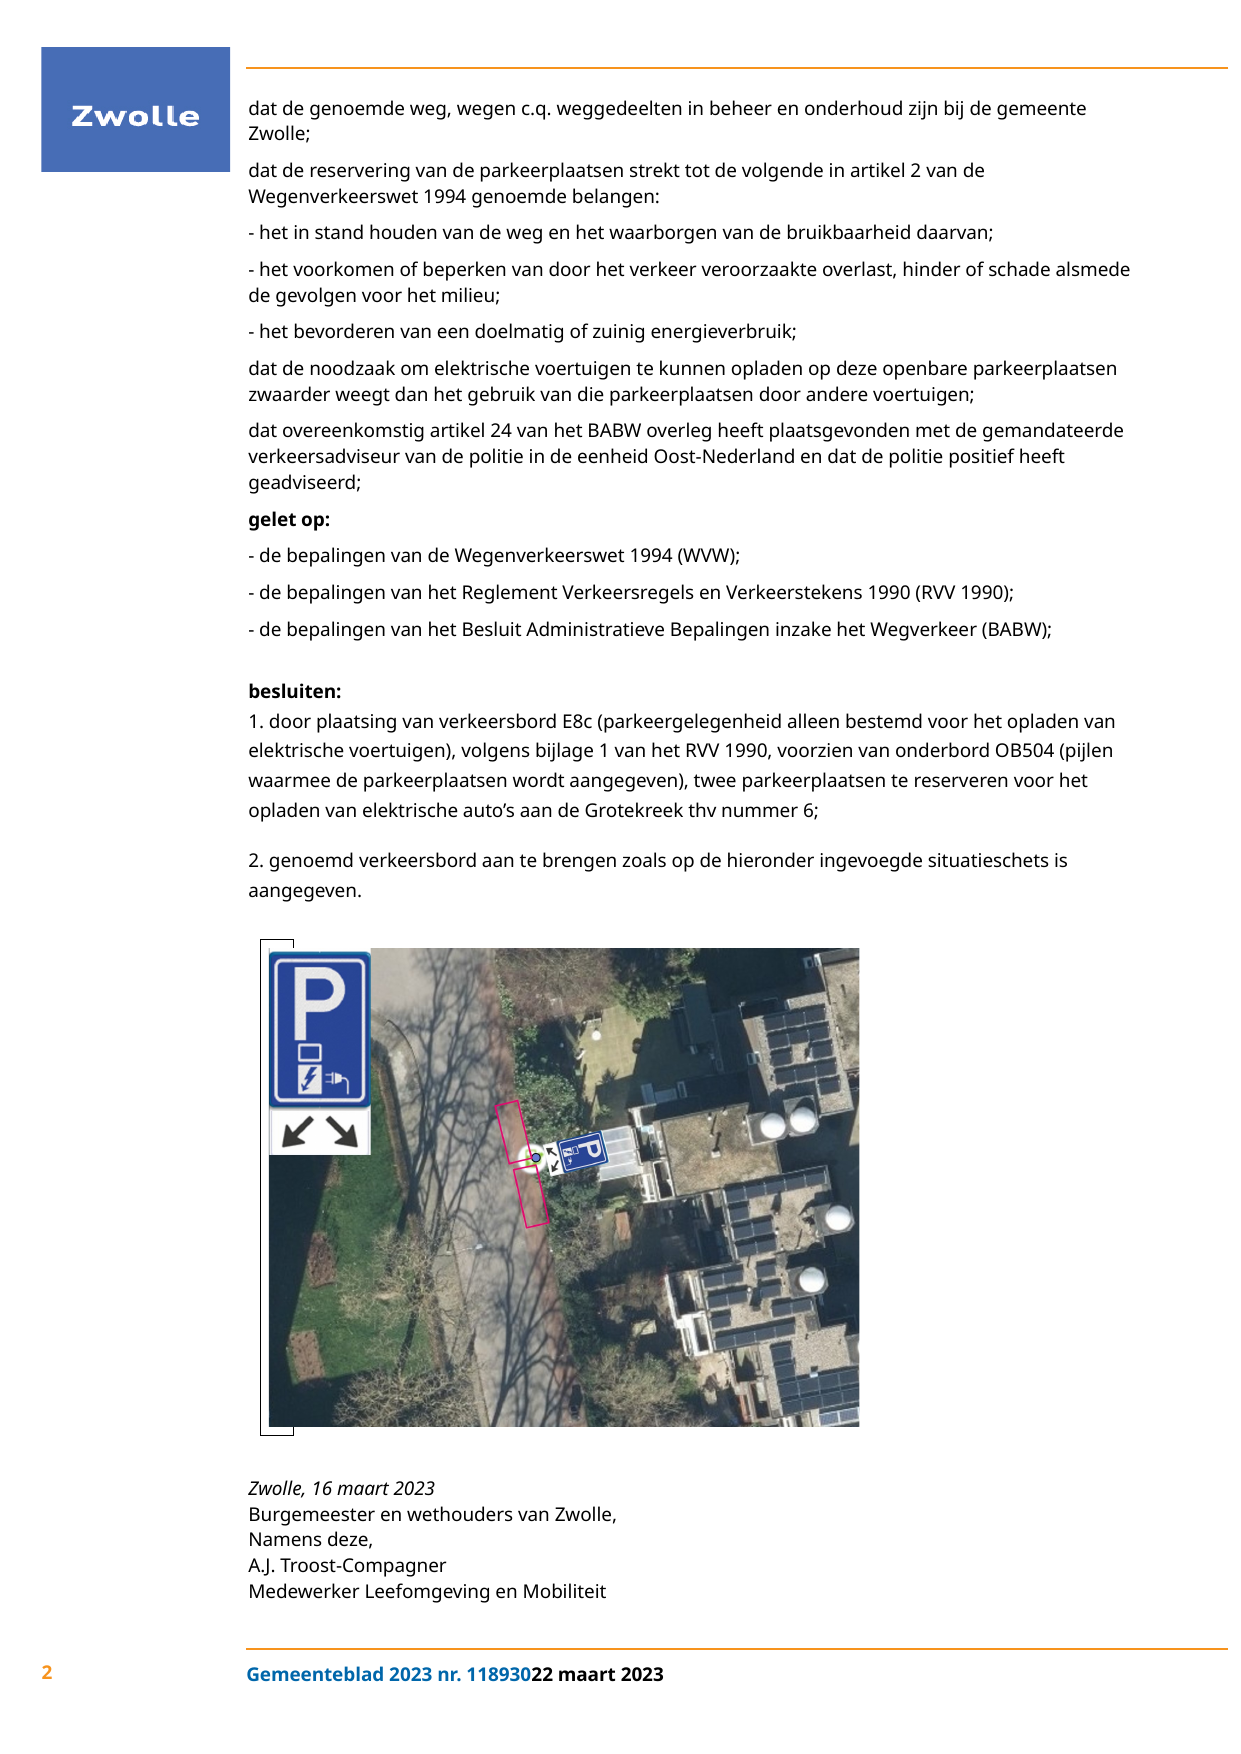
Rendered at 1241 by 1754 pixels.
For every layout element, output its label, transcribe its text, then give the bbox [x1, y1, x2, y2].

picture [41, 47, 231, 172]
text besluiten: [248, 678, 1152, 704]
text - de bepalingen van de Wegenverkeerswet 1994 (WVW); [248, 542, 1152, 568]
text - het voorkomen of beperken van door het verkeer veroorzaakte overlast, hinder of schade alsmede de gevolgen voor het milieu; [248, 256, 1152, 308]
text Medewerker Leefomgeving en Mobiliteit [248, 1578, 1152, 1604]
text Namens deze, [248, 1526, 1152, 1552]
text dat de genoemde weg, wegen c.q. weggedeelten in beheer en onderhoud zijn bij de gemeente Zwolle; [248, 95, 1152, 146]
text 2. genoemd verkeersbord aan te brengen zoals op de hieronder ingevoegde situatieschets is aangegeven. [248, 847, 1152, 903]
text gelet op: [248, 506, 1152, 532]
text dat overeenkomstig artikel 24 van het BABW overleg heeft plaatsgevonden met de gemandateerde verkeersadviseur van de politie in de eenheid Oost-Nederland en dat de politie positief heeft geadviseerd; [248, 418, 1152, 495]
text - het bevorderen van een doelmatig of zuinig energieverbruik; [248, 319, 1152, 344]
text 1. door plaatsing van verkeersbord E8c (parkeergelegenheid alleen bestemd voor het opladen van elektrische voertuigen), volgens bijlage 1 van het RVV 1990, voorzien van onderbord OB504 (pijlen waarmee de parkeerplaatsen wordt aangegeven), twee parkeerplaatsen te reserveren voor het opladen van elektrische auto’s aan de Grotekreek thv nummer 6; [248, 708, 1152, 823]
text Burgemeester en wethouders van Zwolle, [248, 1501, 1152, 1526]
text A.J. Troost-Compagner [248, 1552, 1152, 1578]
text - het in stand houden van de weg en het waarborgen van de bruikbaarheid daarvan; [248, 219, 1152, 245]
picture [268, 948, 860, 1427]
text - de bepalingen van het Besluit Administratieve Bepalingen inzake het Wegverkeer (BABW); [248, 616, 1152, 642]
text Zwolle, 16 maart 2023 [248, 1475, 1152, 1501]
text - de bepalingen van het Reglement Verkeersregels en Verkeerstekens 1990 (RVV 1990); [248, 579, 1152, 605]
text dat de noodzaak om elektrische voertuigen te kunnen opladen op deze openbare parkeerplaatsen zwaarder weegt dan het gebruik van die parkeerplaatsen door andere voertuigen; [248, 355, 1152, 407]
text dat de reservering van de parkeerplaatsen strekt tot de volgende in artikel 2 van de Wegenverkeerswet 1994 genoemde belangen: [248, 157, 1152, 209]
